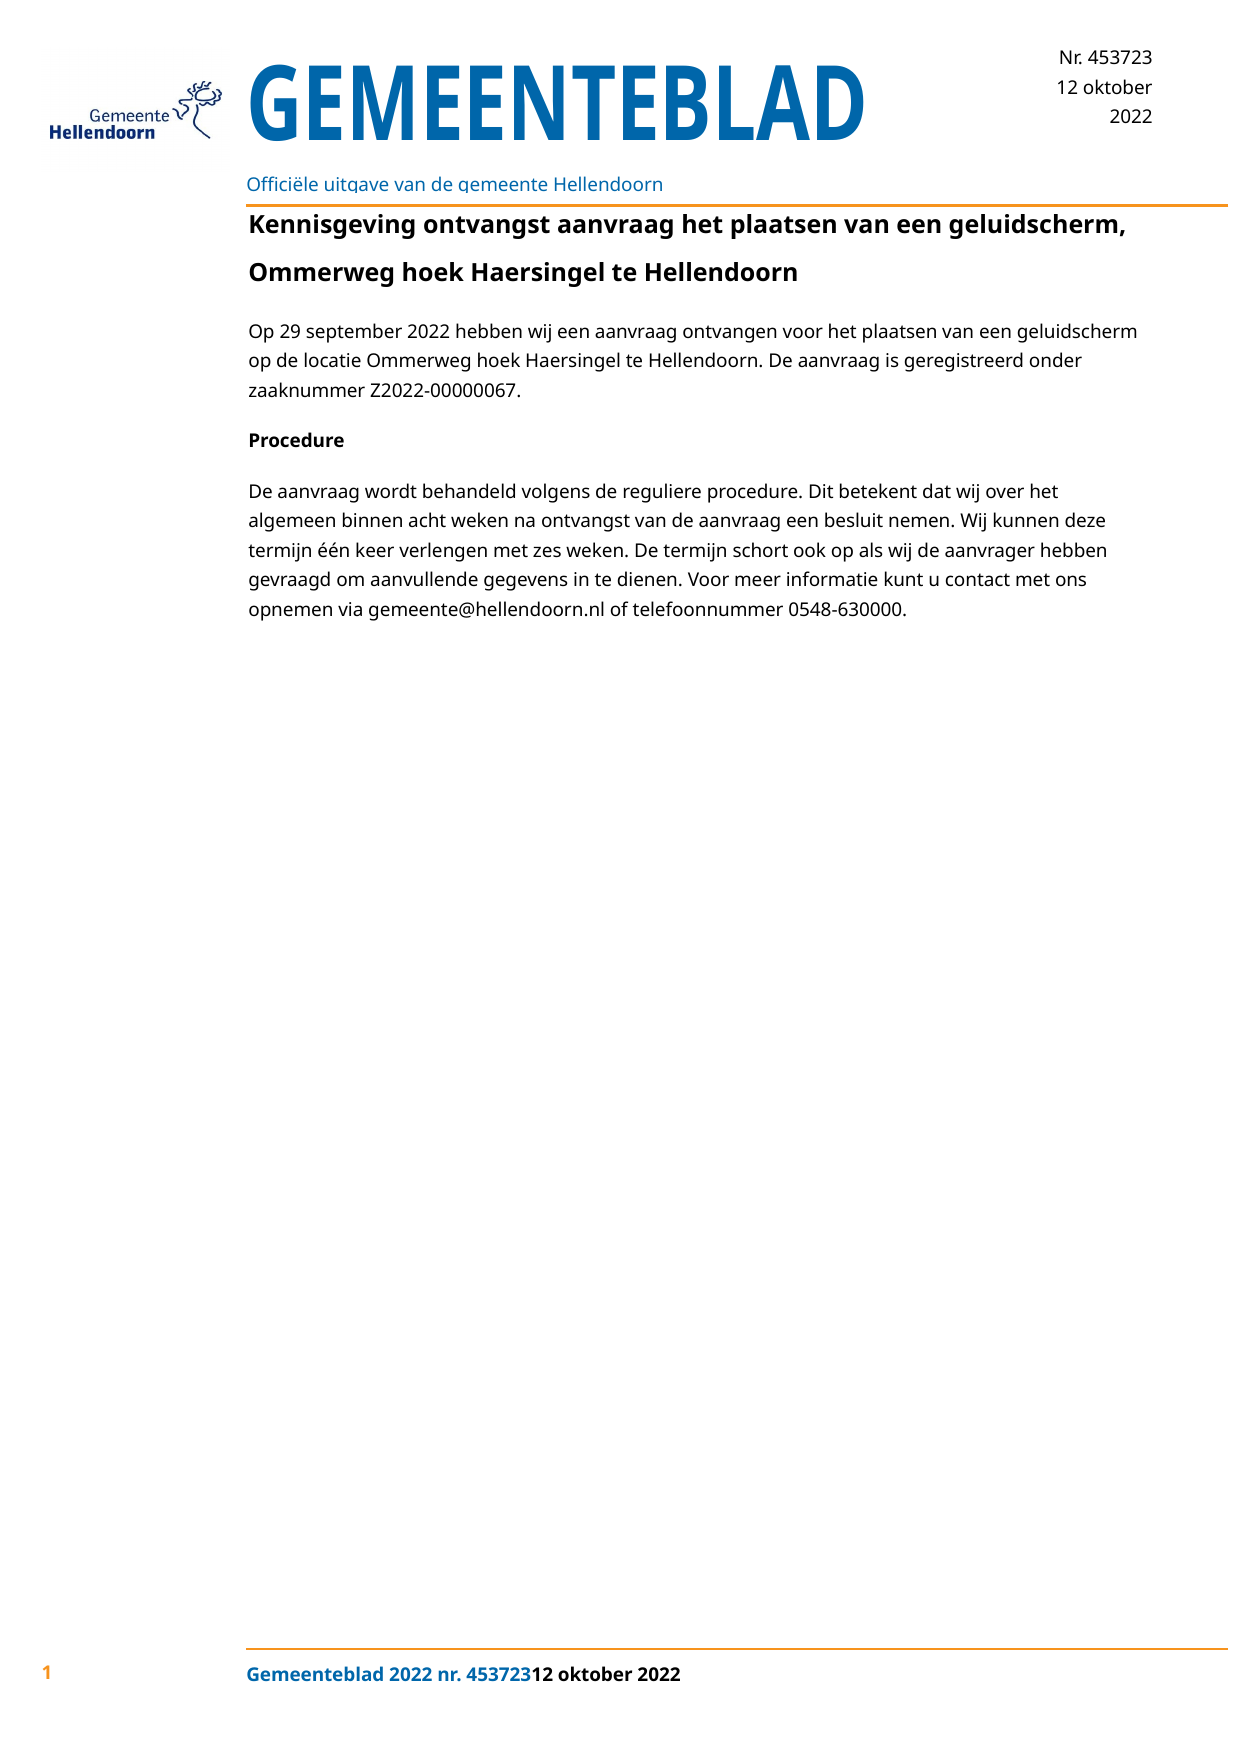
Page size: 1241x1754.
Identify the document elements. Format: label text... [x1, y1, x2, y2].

text Op 29 september 2022 hebben wij een aanvraag ontvangen voor het plaatsen van een geluidscherm op de locatie Ommerweg hoek Haersingel te Hellendoorn. De aanvraag is geregistreerd onder zaaknummer Z2022-00000067. [248, 318, 1152, 403]
picture [41, 47, 231, 172]
text Procedure [248, 427, 1152, 453]
text De aanvraag wordt behandeld volgens de reguliere procedure. Dit betekent dat wij over het algemeen binnen acht weken na ontvangst van de aanvraag een besluit nemen. Wij kunnen deze termijn één keer verlengen met zes weken. De termijn schort ook op als wij de aanvrager hebben gevraagd om aanvullende gegevens in te dienen. Voor meer informatie kunt u contact met ons opnemen via gemeente@hellendoorn.nl of telefoonnummer 0548-630000. [248, 478, 1152, 622]
text Kennisgeving ontvangst aanvraag het plaatsen van een geluidscherm, Ommerweg hoek Haersingel te Hellendoorn [248, 207, 1152, 288]
